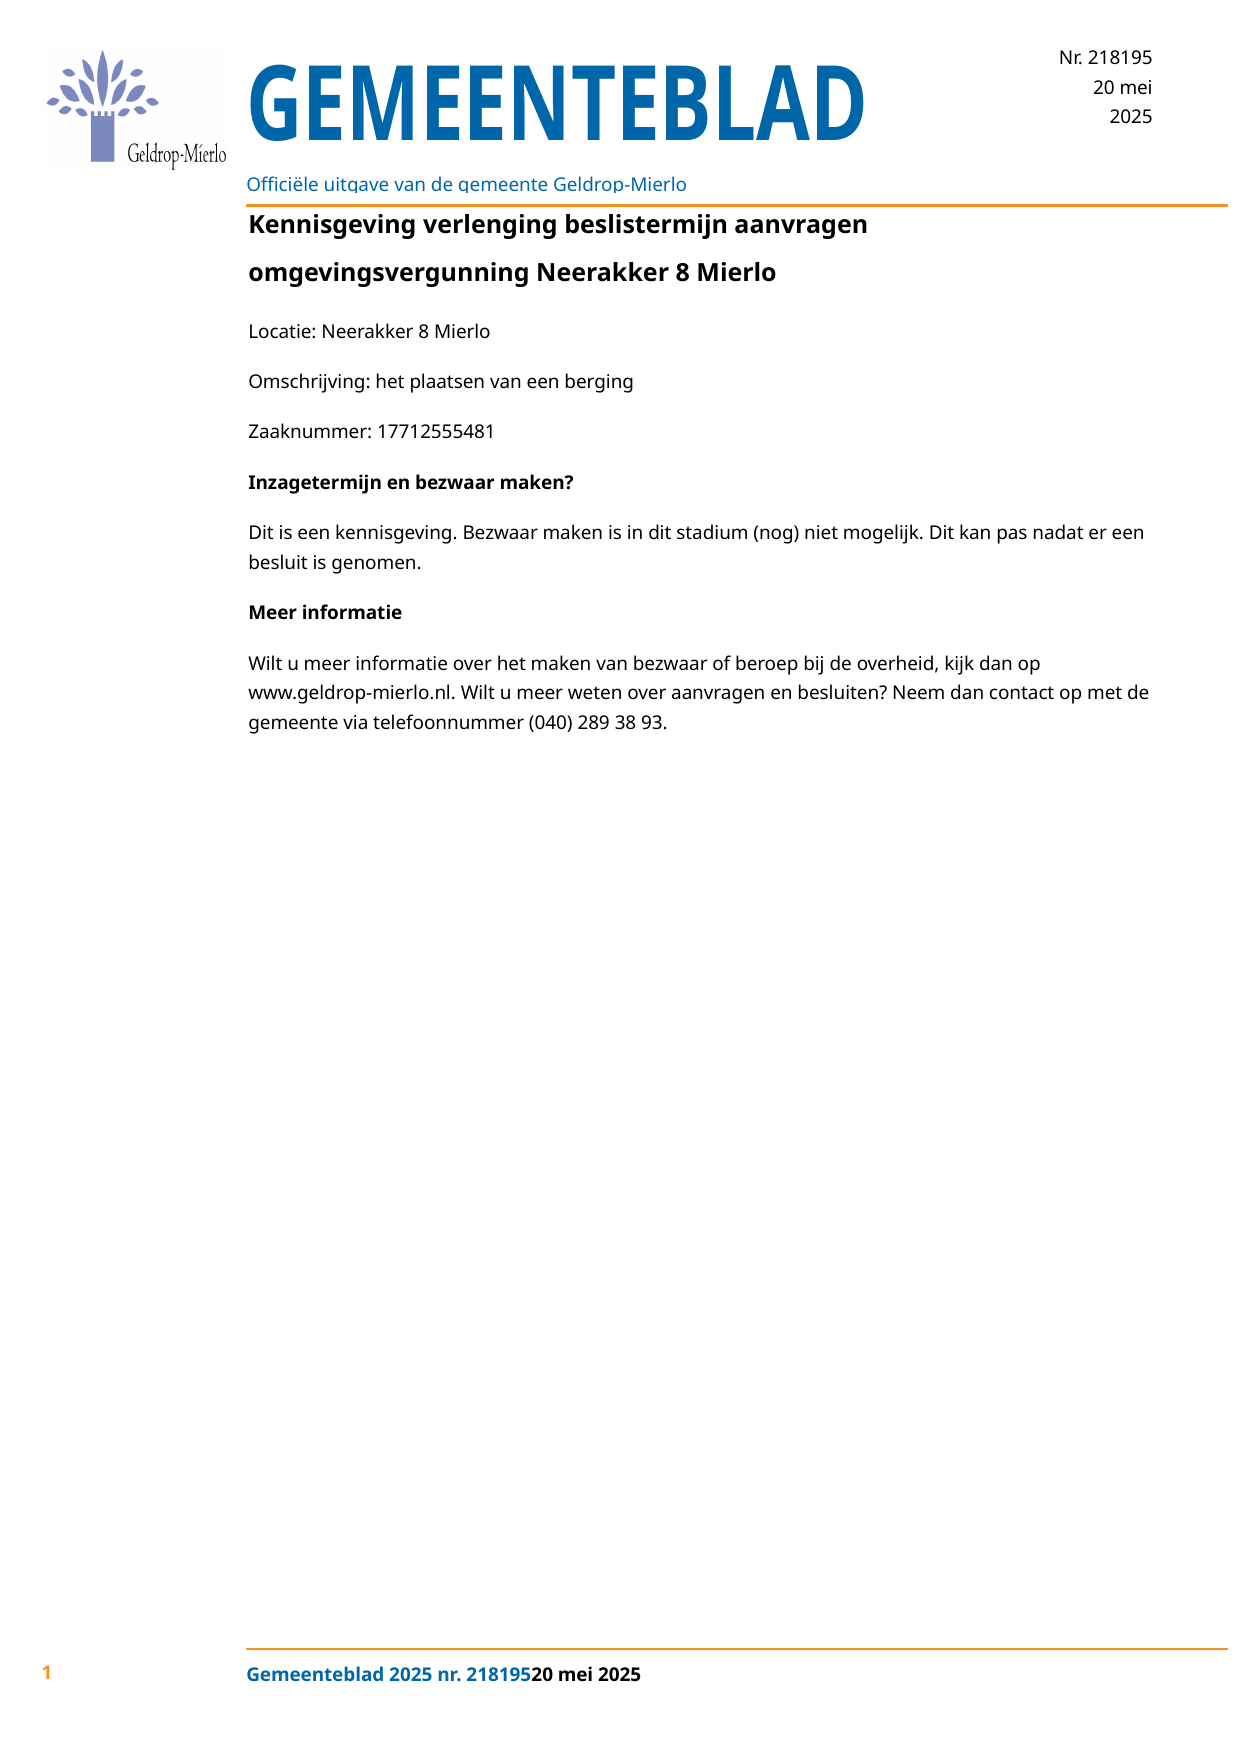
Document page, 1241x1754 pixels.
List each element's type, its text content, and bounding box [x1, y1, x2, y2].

text Meer informatie [248, 599, 1152, 625]
text Zaaknummer: 17712555481 [248, 419, 1152, 444]
text Omschrijving: het plaatsen van een berging [248, 368, 1152, 394]
text Dit is een kennisgeving. Bezwaar maken is in dit stadium (nog) niet mogelijk. Dit kan pas nadat er een besluit is genomen. [248, 519, 1152, 575]
text Kennisgeving verlenging beslistermijn aanvragen omgevingsvergunning Neerakker 8 Mierlo [248, 207, 1152, 288]
text Wilt u meer informatie over het maken van bezwaar of beroep bij de overheid, kijk dan op www.geldrop-mierlo.nl. Wilt u meer weten over aanvragen en besluiten? Neem dan contact op met de gemeente via telefoonnummer (040) 289 38 93. [248, 650, 1152, 735]
text Inzagetermijn en bezwaar maken? [248, 469, 1152, 495]
text Locatie: Neerakker 8 Mierlo [248, 318, 1152, 344]
picture [41, 47, 231, 172]
